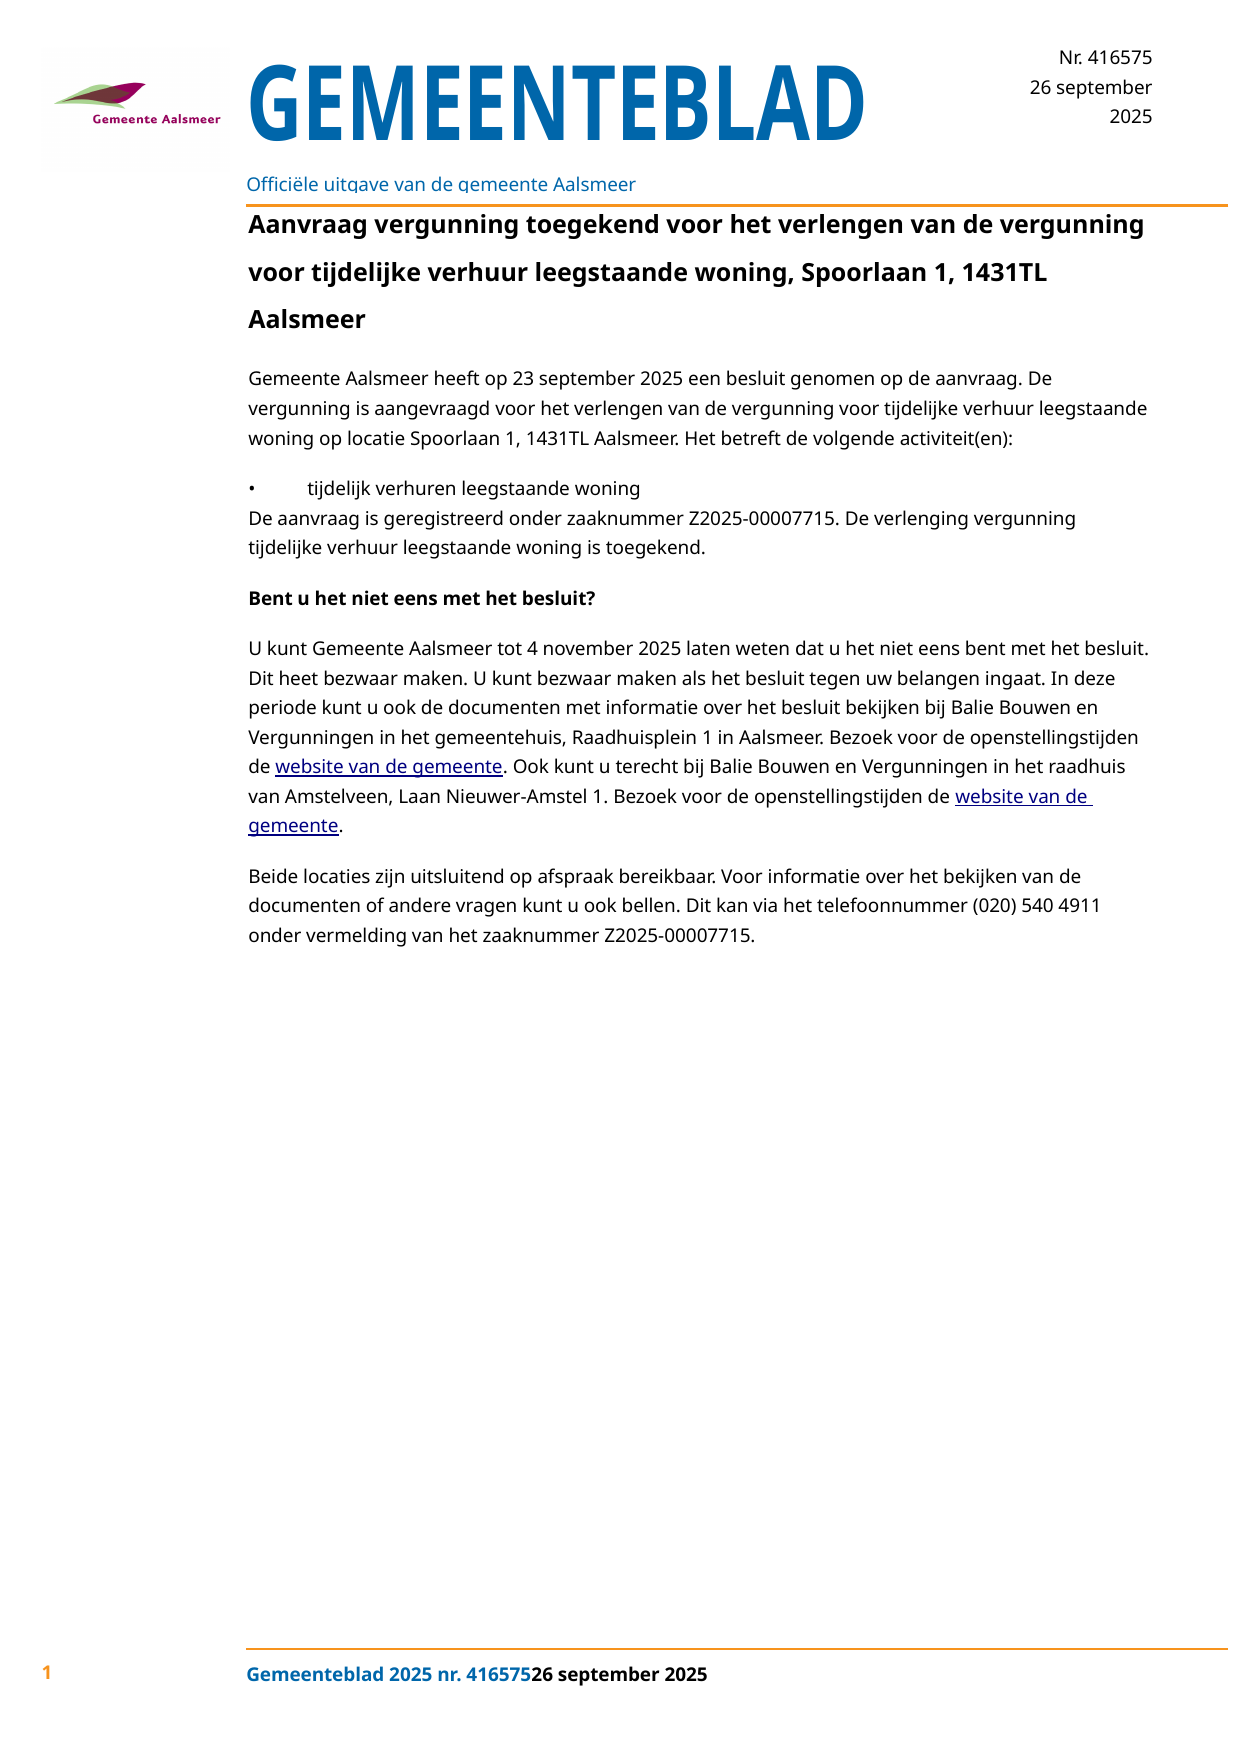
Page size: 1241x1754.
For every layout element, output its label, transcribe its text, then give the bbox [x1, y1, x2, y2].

list tijdelijk verhuren leegstaande woning [248, 475, 1152, 501]
picture [41, 47, 231, 172]
text De aanvraag is geregistreerd onder zaaknummer Z2025-00007715. De verlenging vergunning tijdelijke verhuur leegstaande woning is toegekend. [248, 505, 1152, 560]
text Gemeente Aalsmeer heeft op 23 september 2025 een besluit genomen op de aanvraag. De vergunning is aangevraagd voor het verlengen van de vergunning voor tijdelijke verhuur leegstaande woning op locatie Spoorlaan 1, 1431TL Aalsmeer. Het betreft de volgende activiteit(en): [248, 366, 1152, 450]
text Beide locaties zijn uitsluitend op afspraak bereikbaar. Voor informatie over het bekijken van de documenten of andere vragen kunt u ook bellen. Dit kan via het telefoonnummer (020) 540 4911 onder vermelding van het zaaknummer Z2025-00007715. [248, 863, 1152, 948]
text Bent u het niet eens met het besluit? [248, 585, 1152, 610]
text U kunt Gemeente Aalsmeer tot 4 november 2025 laten weten dat u het niet eens bent met het besluit. Dit heet bezwaar maken. U kunt bezwaar maken als het besluit tegen uw belangen ingaat. In deze periode kunt u ook de documenten met informatie over het besluit bekijken bij Balie Bouwen en Vergunningen in het gemeentehuis, Raadhuisplein 1 in Aalsmeer. Bezoek voor de openstellingstijden de website van de gemeente. Ook kunt u terecht bij Balie Bouwen en Vergunningen in het raadhuis van Amstelveen, Laan Nieuwer-Amstel 1. Bezoek voor de openstellingstijden de website van de gemeente. [248, 635, 1152, 838]
text Aanvraag vergunning toegekend voor het verlengen van de vergunning voor tijdelijke verhuur leegstaande woning, Spoorlaan 1, 1431TL Aalsmeer [248, 207, 1152, 336]
